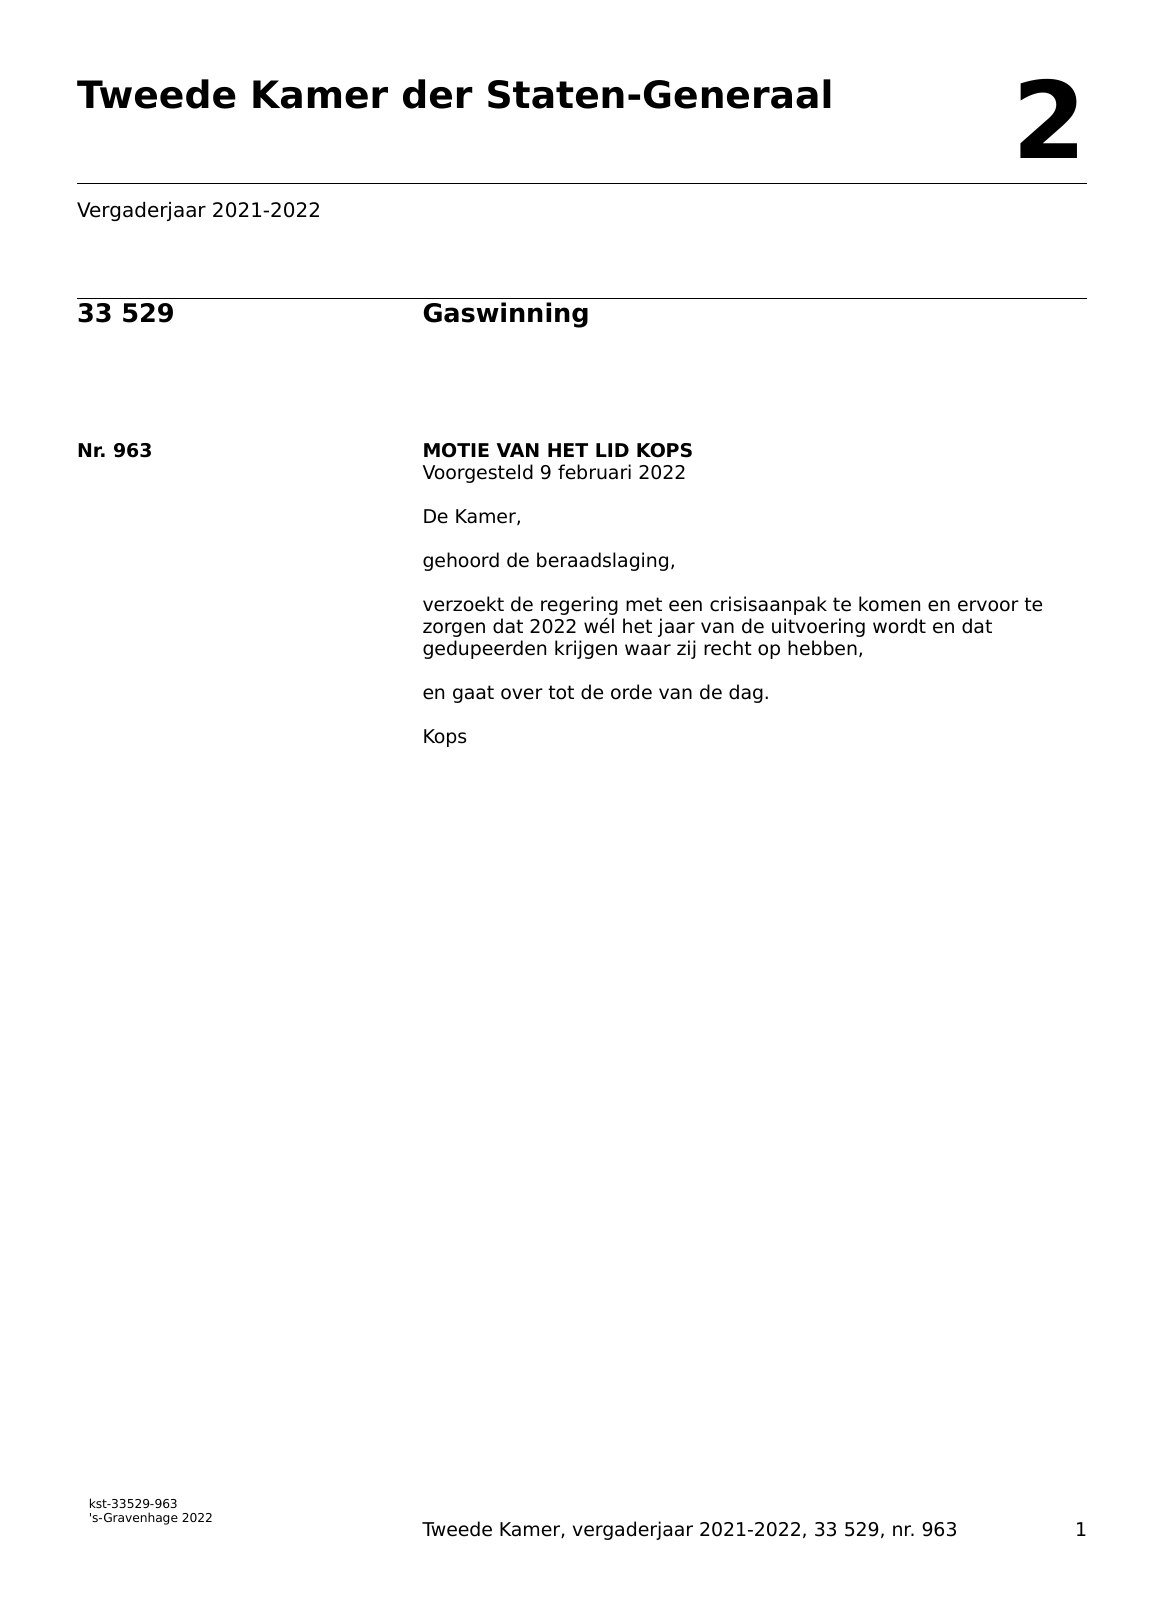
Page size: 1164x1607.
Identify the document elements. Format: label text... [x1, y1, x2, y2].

text kst-33529-963 [88, 1497, 323, 1511]
text Voorgesteld 9 februari 2022 [422, 462, 1087, 484]
text verzoekt de regering met een crisisaanpak te komen en ervoor te zorgen dat 2022 wél het jaar van de uitvoering wordt en dat gedupeerden krijgen waar zij recht op hebben, [422, 594, 1087, 660]
text Kops [422, 726, 1087, 748]
text gehoord de beraadslaging, [422, 550, 1087, 572]
table_header 2 [886, 59, 1087, 183]
subtitle 33 529 Gaswinning [77, 299, 1087, 329]
subtitle Nr. 963 MOTIE VAN HET LID KOPS [77, 440, 1087, 462]
text De Kamer, [422, 506, 1087, 528]
table_header Tweede Kamer der Staten-Generaal [77, 59, 886, 183]
text 's-Gravenhage 2022 [88, 1511, 323, 1525]
text en gaat over tot de orde van de dag. [422, 682, 1087, 704]
table_cell Vergaderjaar 2021-2022 [77, 184, 1087, 298]
